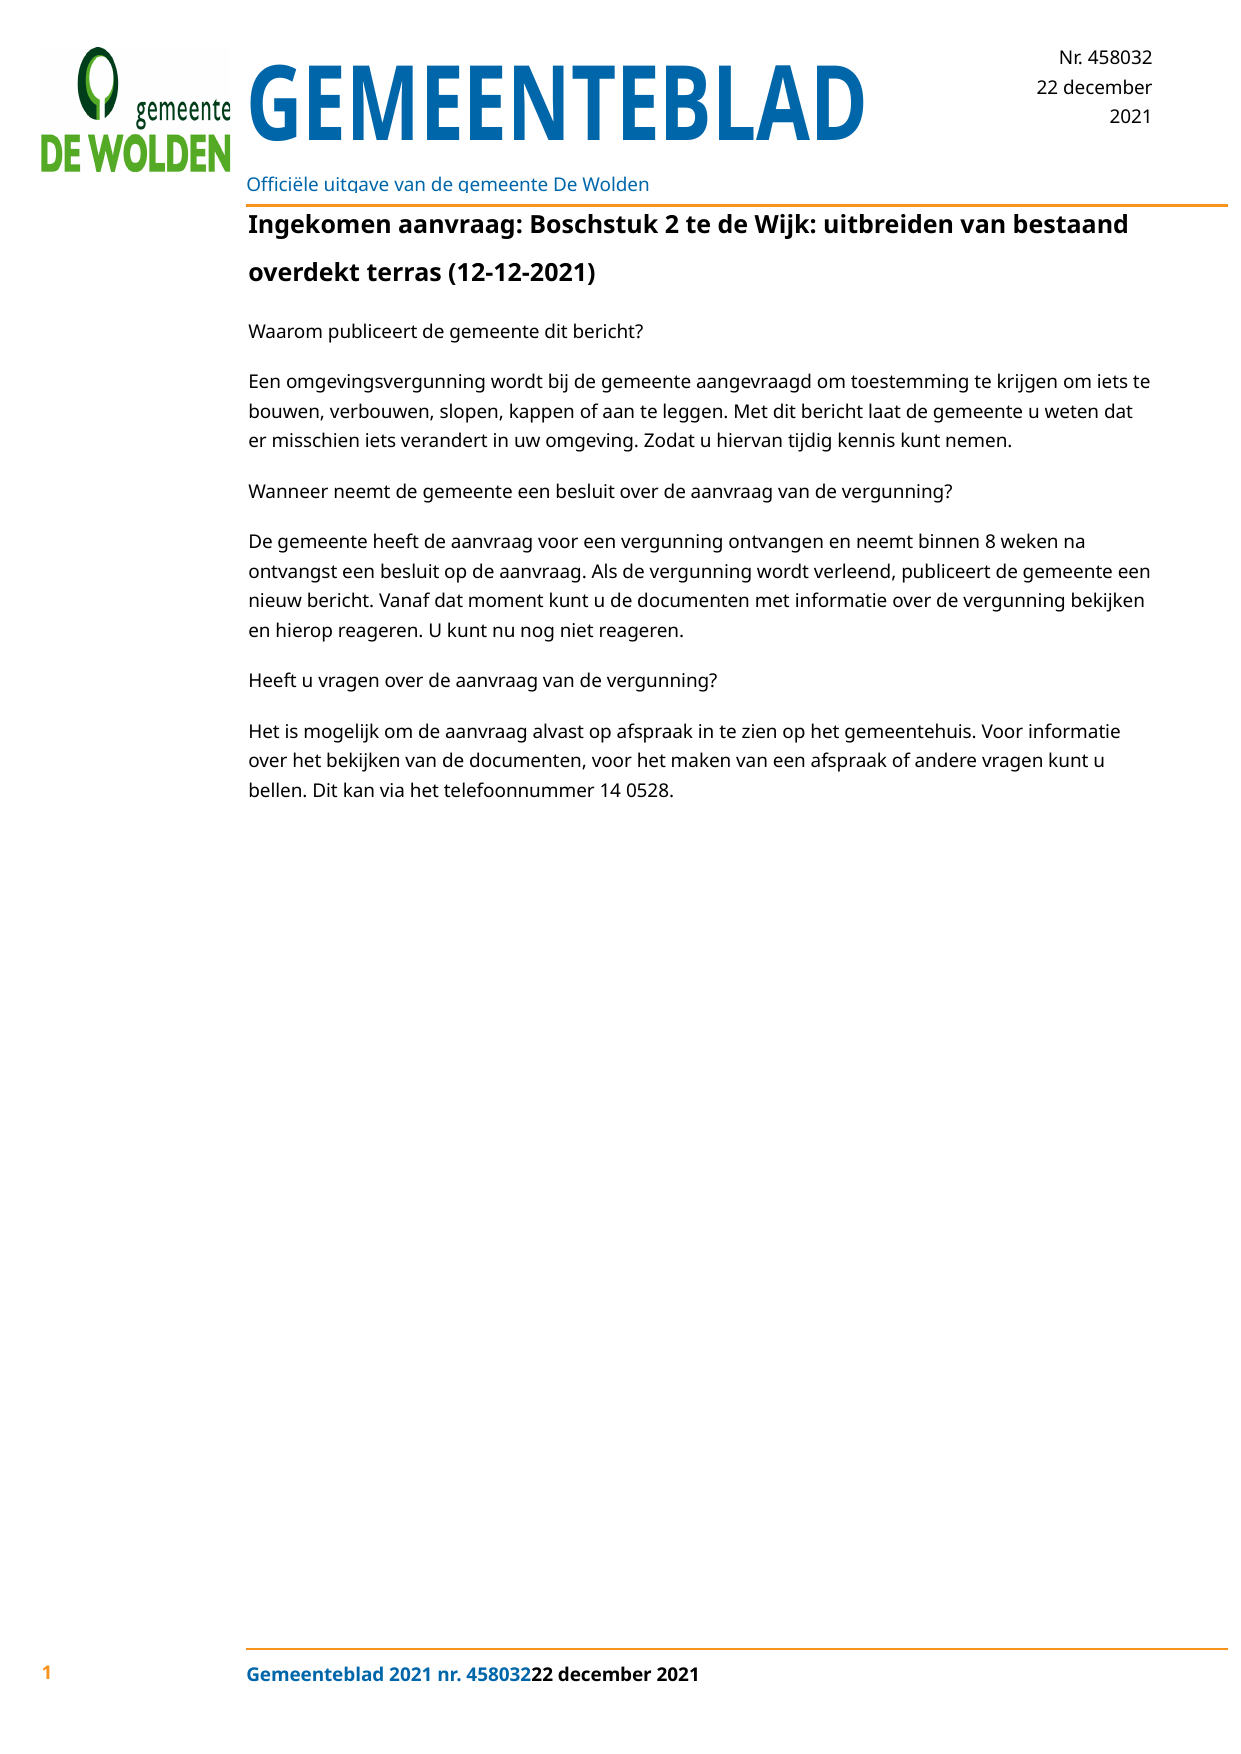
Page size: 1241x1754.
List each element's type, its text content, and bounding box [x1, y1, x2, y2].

text Ingekomen aanvraag: Boschstuk 2 te de Wijk: uitbreiden van bestaand overdekt terras (12-12-2021) [248, 207, 1152, 288]
picture [41, 47, 231, 172]
text Wanneer neemt de gemeente een besluit over de aanvraag van de vergunning? [248, 478, 1152, 504]
text De gemeente heeft de aanvraag voor een vergunning ontvangen en neemt binnen 8 weken na ontvangst een besluit op de aanvraag. Als de vergunning wordt verleend, publiceert de gemeente een nieuw bericht. Vanaf dat moment kunt u de documenten met informatie over de vergunning bekijken en hierop reageren. U kunt nu nog niet reageren. [248, 528, 1152, 643]
text Heeft u vragen over de aanvraag van de vergunning? [248, 667, 1152, 693]
text Waarom publiceert de gemeente dit bericht? [248, 318, 1152, 344]
text Het is mogelijk om de aanvraag alvast op afspraak in te zien op het gemeentehuis. Voor informatie over het bekijken van de documenten, voor het maken van een afspraak of andere vragen kunt u bellen. Dit kan via het telefoonnummer 14 0528. [248, 718, 1152, 803]
text Een omgevingsvergunning wordt bij de gemeente aangevraagd om toestemming te krijgen om iets te bouwen, verbouwen, slopen, kappen of aan te leggen. Met dit bericht laat de gemeente u weten dat er misschien iets verandert in uw omgeving. Zodat u hiervan tijdig kennis kunt nemen. [248, 368, 1152, 453]
